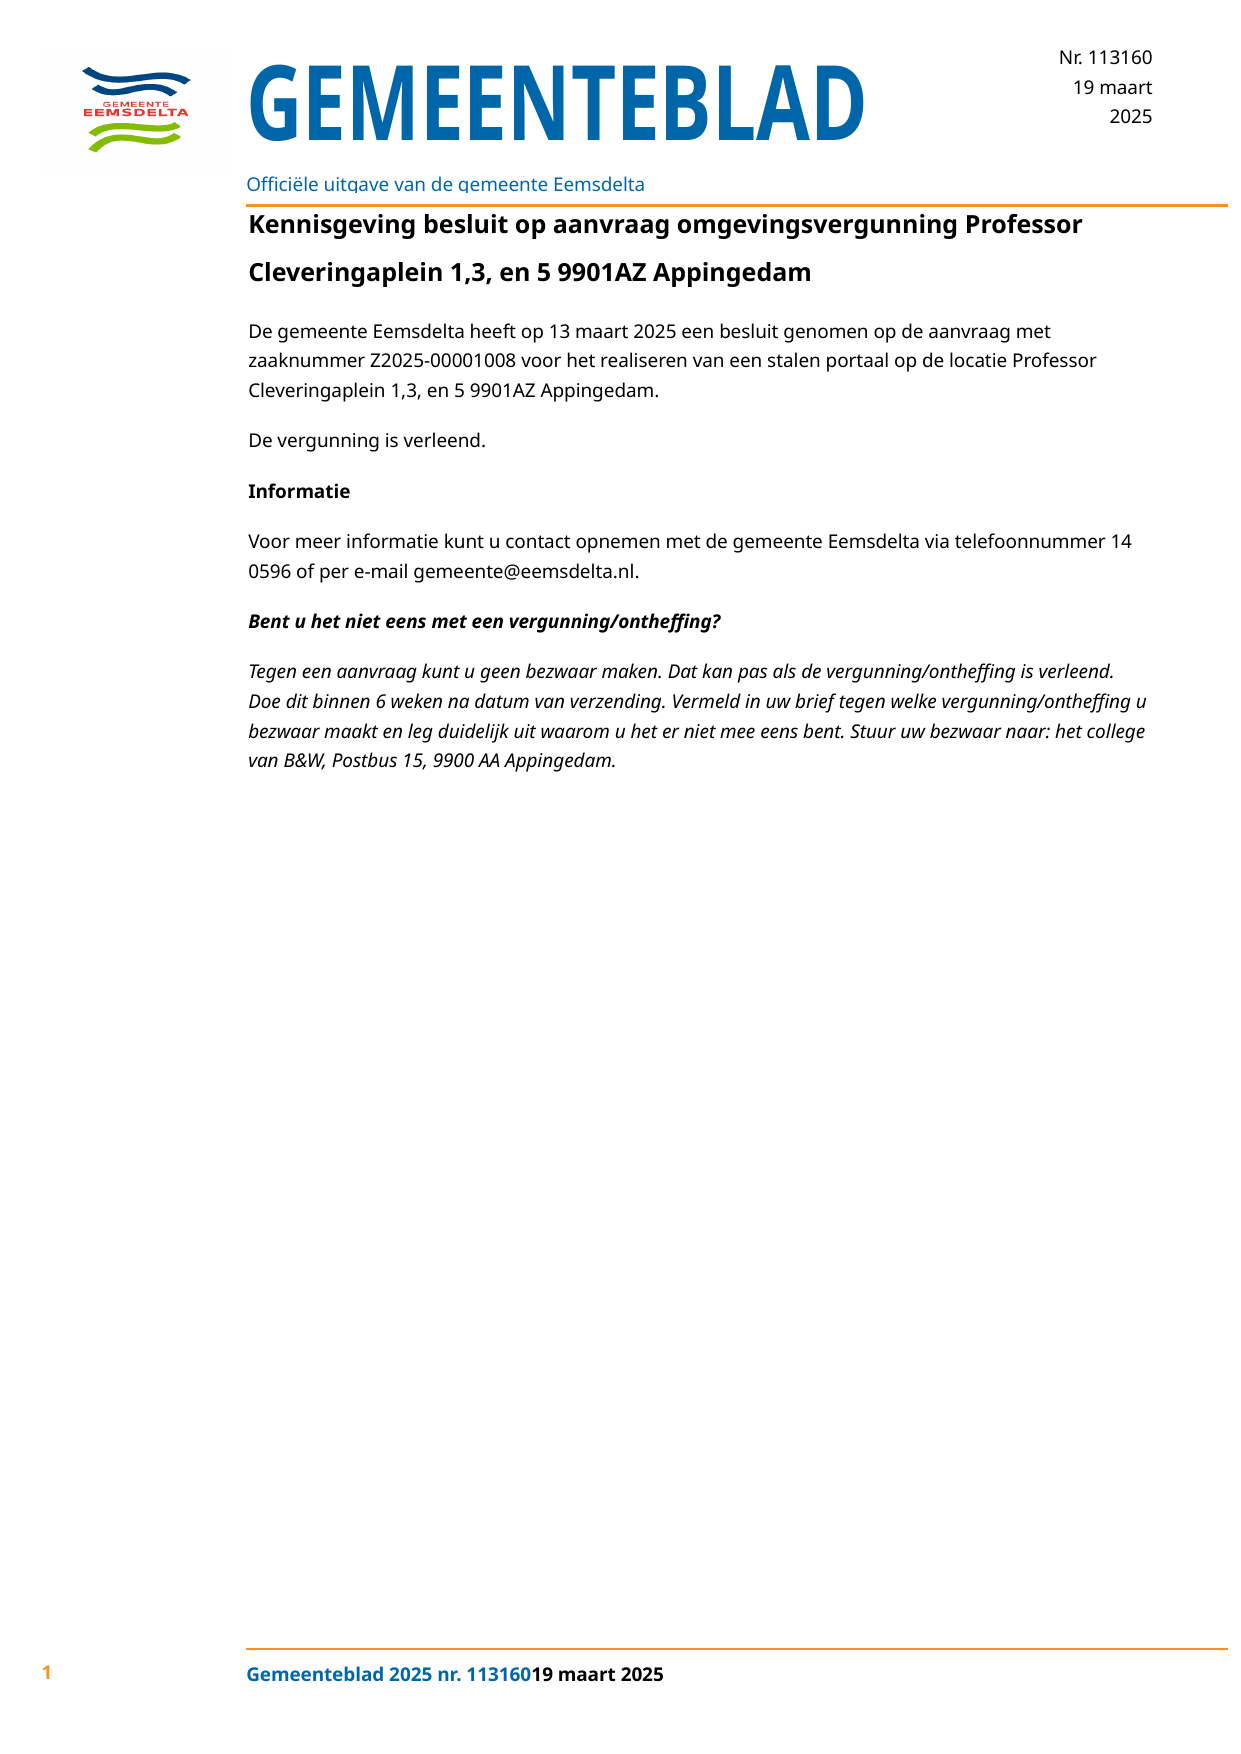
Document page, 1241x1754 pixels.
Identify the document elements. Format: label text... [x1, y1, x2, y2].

text Bent u het niet eens met een vergunning/ontheffing? [248, 608, 1152, 634]
picture [41, 47, 231, 172]
text De vergunning is verleend. [248, 427, 1152, 453]
text Kennisgeving besluit op aanvraag omgevingsvergunning Professor Cleveringaplein 1,3, en 5 9901AZ Appingedam [248, 207, 1152, 288]
text Tegen een aanvraag kunt u geen bezwaar maken. Dat kan pas als de vergunning/ontheffing is verleend. Doe dit binnen 6 weken na datum van verzending. Vermeld in uw brief tegen welke vergunning/ontheffing u bezwaar maakt en leg duidelijk uit waarom u het er niet mee eens bent. Stuur uw bezwaar naar: het college van B&W, Postbus 15, 9900 AA Appingedam. [248, 659, 1152, 773]
text Informatie [248, 478, 1152, 504]
text De gemeente Eemsdelta heeft op 13 maart 2025 een besluit genomen op de aanvraag met zaaknummer Z2025-00001008 voor het realiseren van een stalen portaal op de locatie Professor Cleveringaplein 1,3, en 5 9901AZ Appingedam. [248, 318, 1152, 403]
text Voor meer informatie kunt u contact opnemen met de gemeente Eemsdelta via telefoonnummer 14 0596 of per e-mail gemeente@eemsdelta.nl. [248, 528, 1152, 584]
